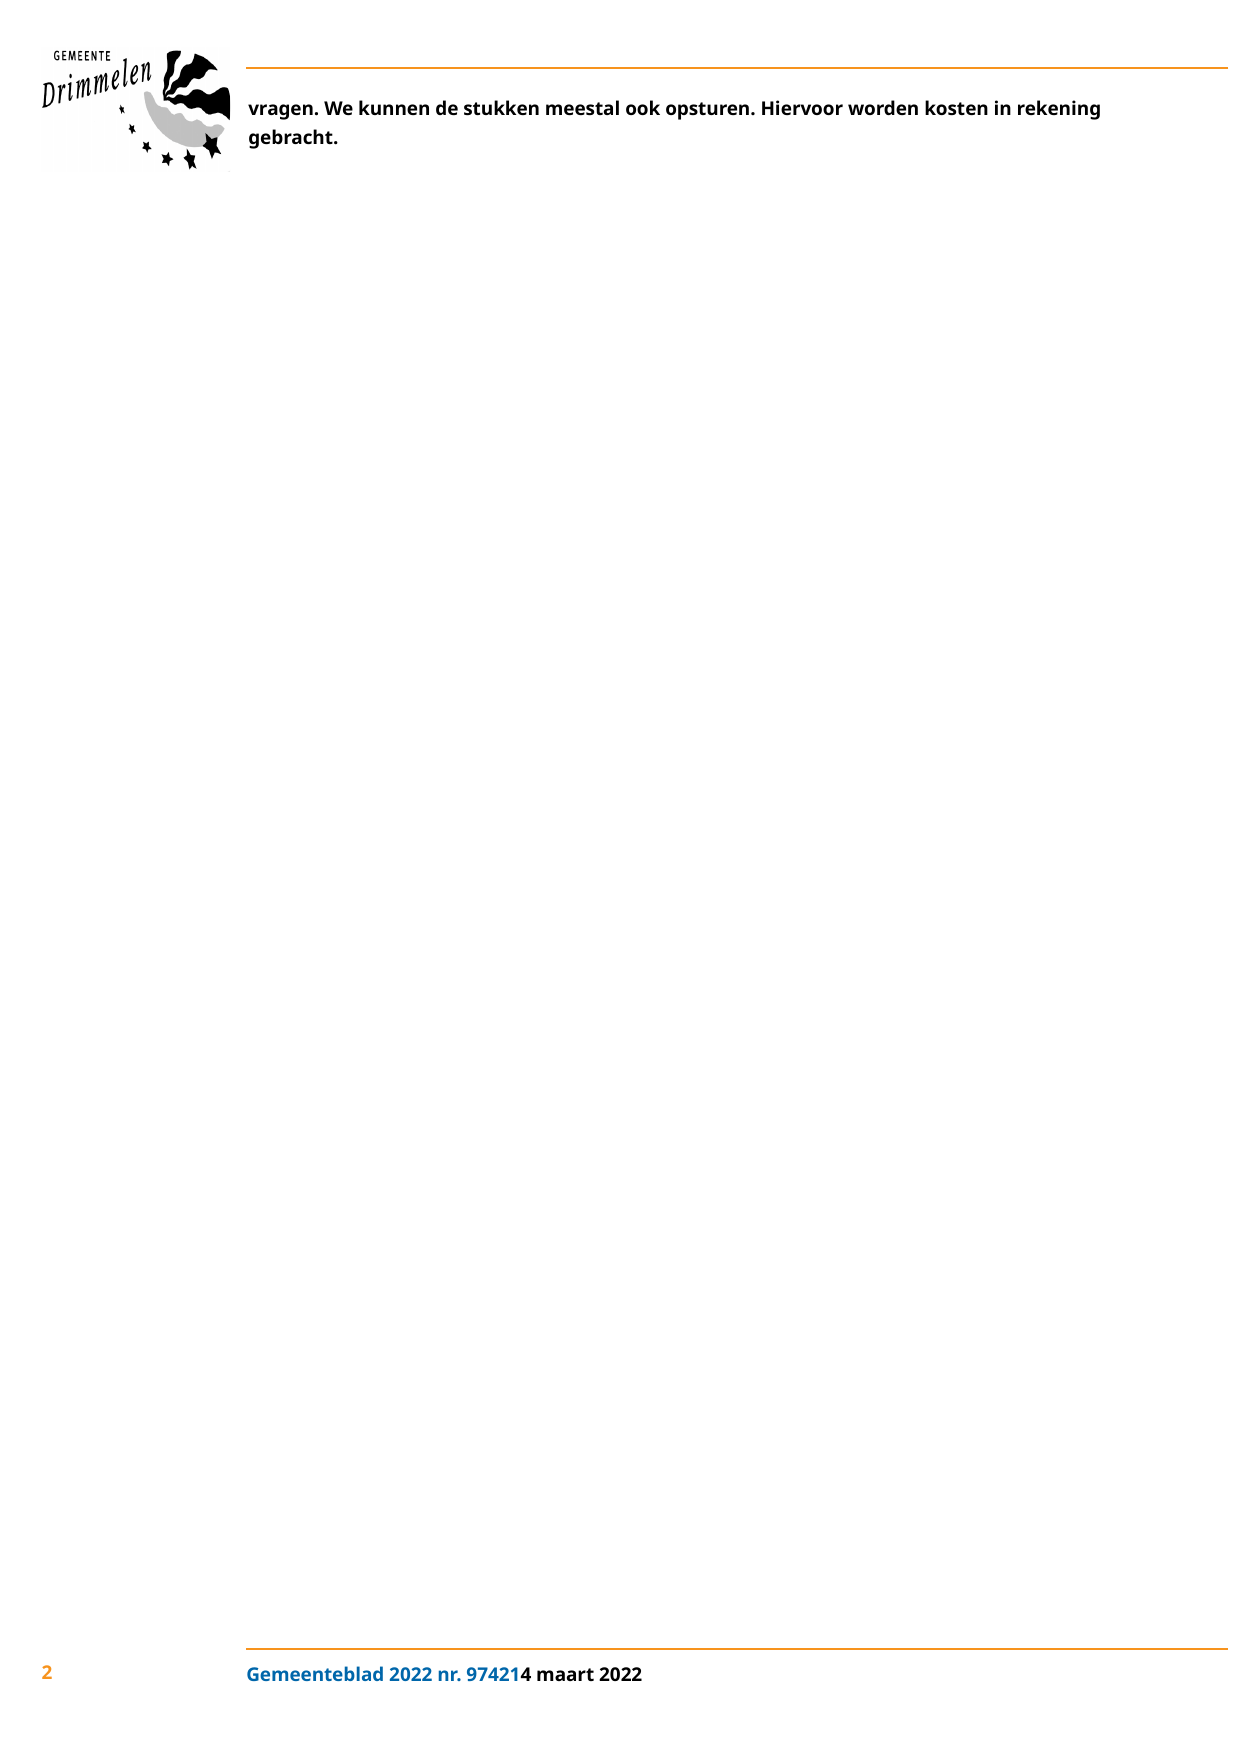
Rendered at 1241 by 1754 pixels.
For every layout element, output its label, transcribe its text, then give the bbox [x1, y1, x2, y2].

text vragen. We kunnen de stukken meestal ook opsturen. Hiervoor worden kosten in rekening gebracht. [248, 95, 1152, 150]
picture [41, 47, 231, 172]
